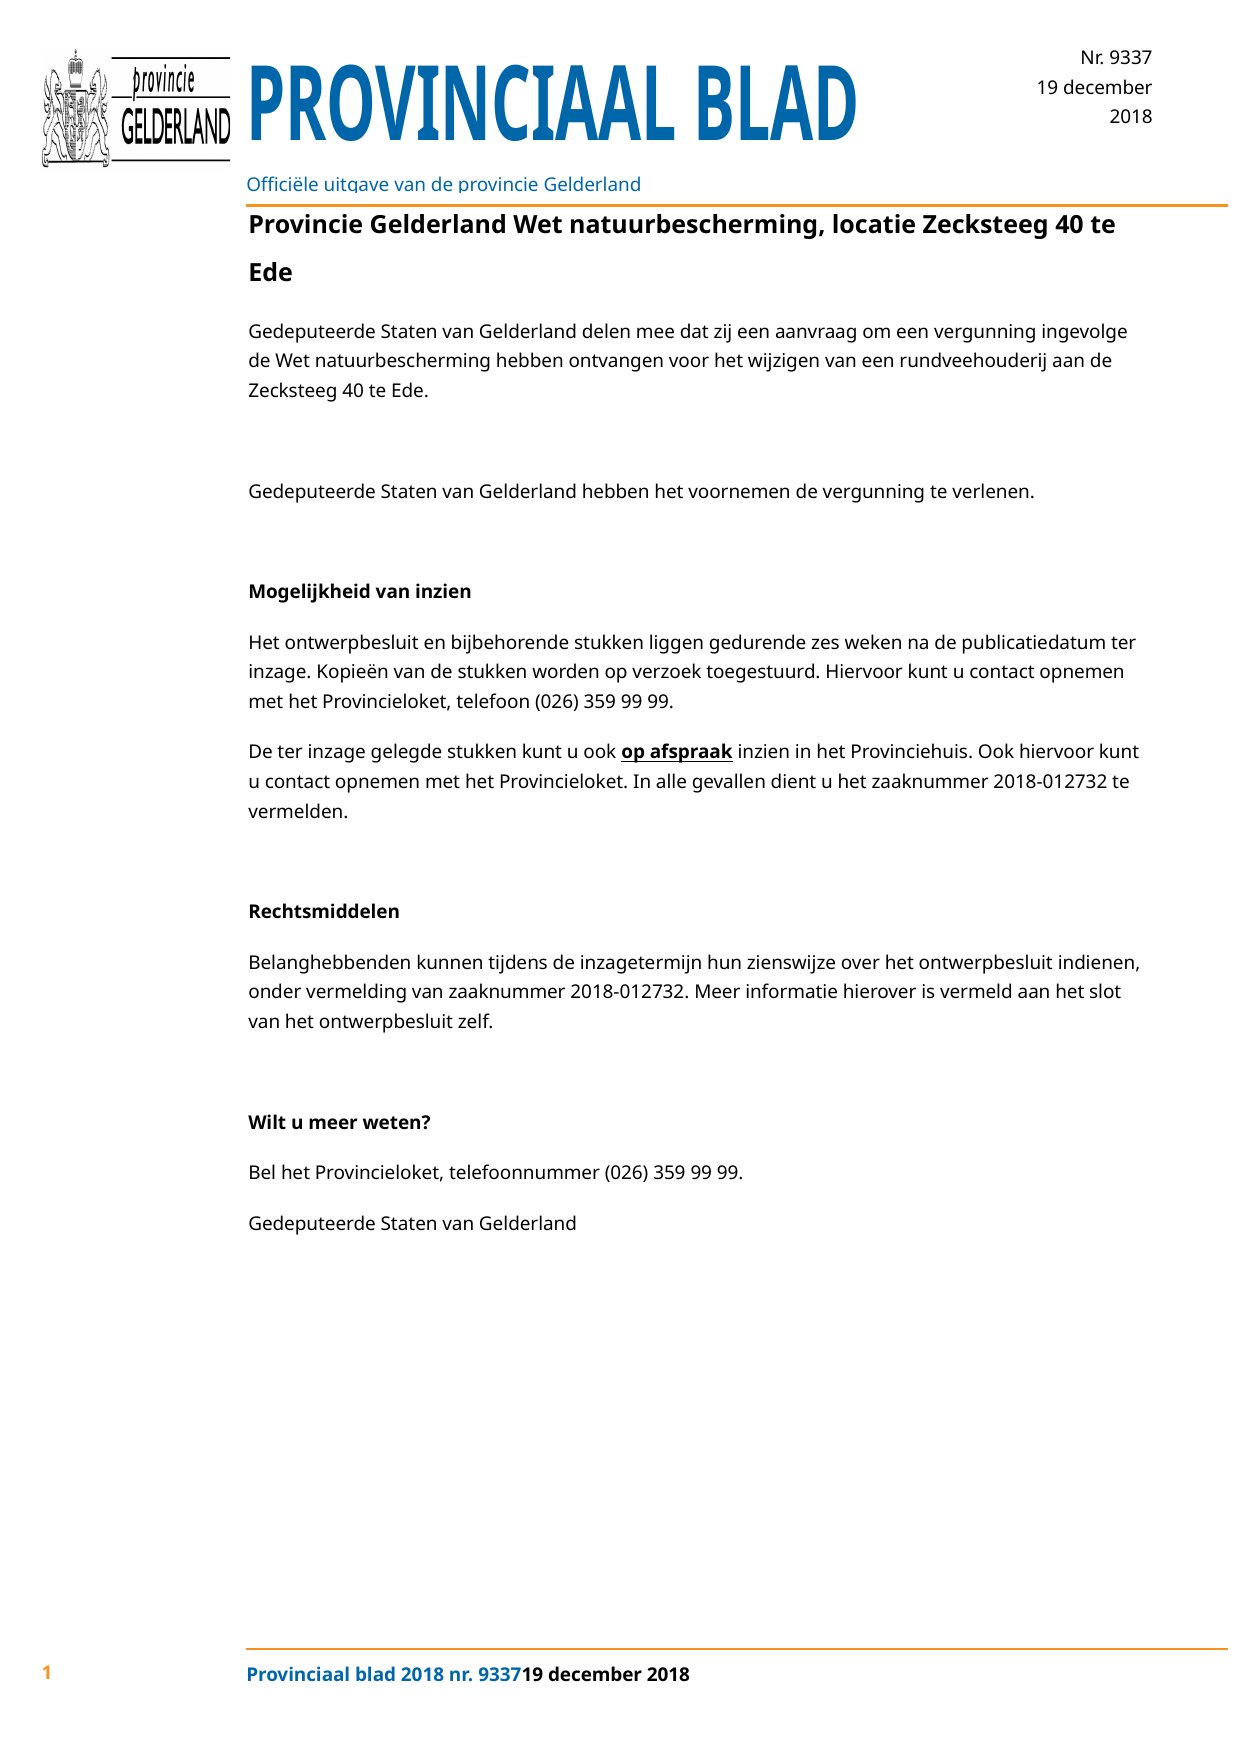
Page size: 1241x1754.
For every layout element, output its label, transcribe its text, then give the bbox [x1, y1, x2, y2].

text Belanghebbenden kunnen tijdens de inzagetermijn hun zienswijze over het ontwerpbesluit indienen, onder vermelding van zaaknummer 2018-012732. Meer informatie hierover is vermeld aan het slot van het ontwerpbesluit zelf. [248, 949, 1152, 1034]
text Rechtsmiddelen [248, 899, 1152, 924]
text De ter inzage gelegde stukken kunt u ook op afspraak inzien in het Provinciehuis. Ook hiervoor kunt u contact opnemen met het Provincieloket. In alle gevallen dient u het zaaknummer 2018-012732 te vermelden. [248, 739, 1152, 824]
text Het ontwerpbesluit en bijbehorende stukken liggen gedurende zes weken na de publicatiedatum ter inzage. Kopieën van de stukken worden op verzoek toegestuurd. Hiervoor kunt u contact opnemen met het Provincieloket, telefoon (026) 359 99 99. [248, 629, 1152, 714]
text Gedeputeerde Staten van Gelderland [248, 1210, 1152, 1236]
text Gedeputeerde Staten van Gelderland delen mee dat zij een aanvraag om een vergunning ingevolge de Wet natuurbescherming hebben ontvangen voor het wijzigen van een rundveehouderij aan de Zecksteeg 40 te Ede. [248, 318, 1152, 403]
text Bel het Provincieloket, telefoonnummer (026) 359 99 99. [248, 1159, 1152, 1185]
text Wilt u meer weten? [248, 1109, 1152, 1135]
picture [41, 47, 231, 172]
text Gedeputeerde Staten van Gelderland hebben het voornemen de vergunning te verlenen. [248, 478, 1152, 504]
text Provincie Gelderland Wet natuurbescherming, locatie Zecksteeg 40 te Ede [248, 207, 1152, 288]
text Mogelijkheid van inzien [248, 579, 1152, 604]
